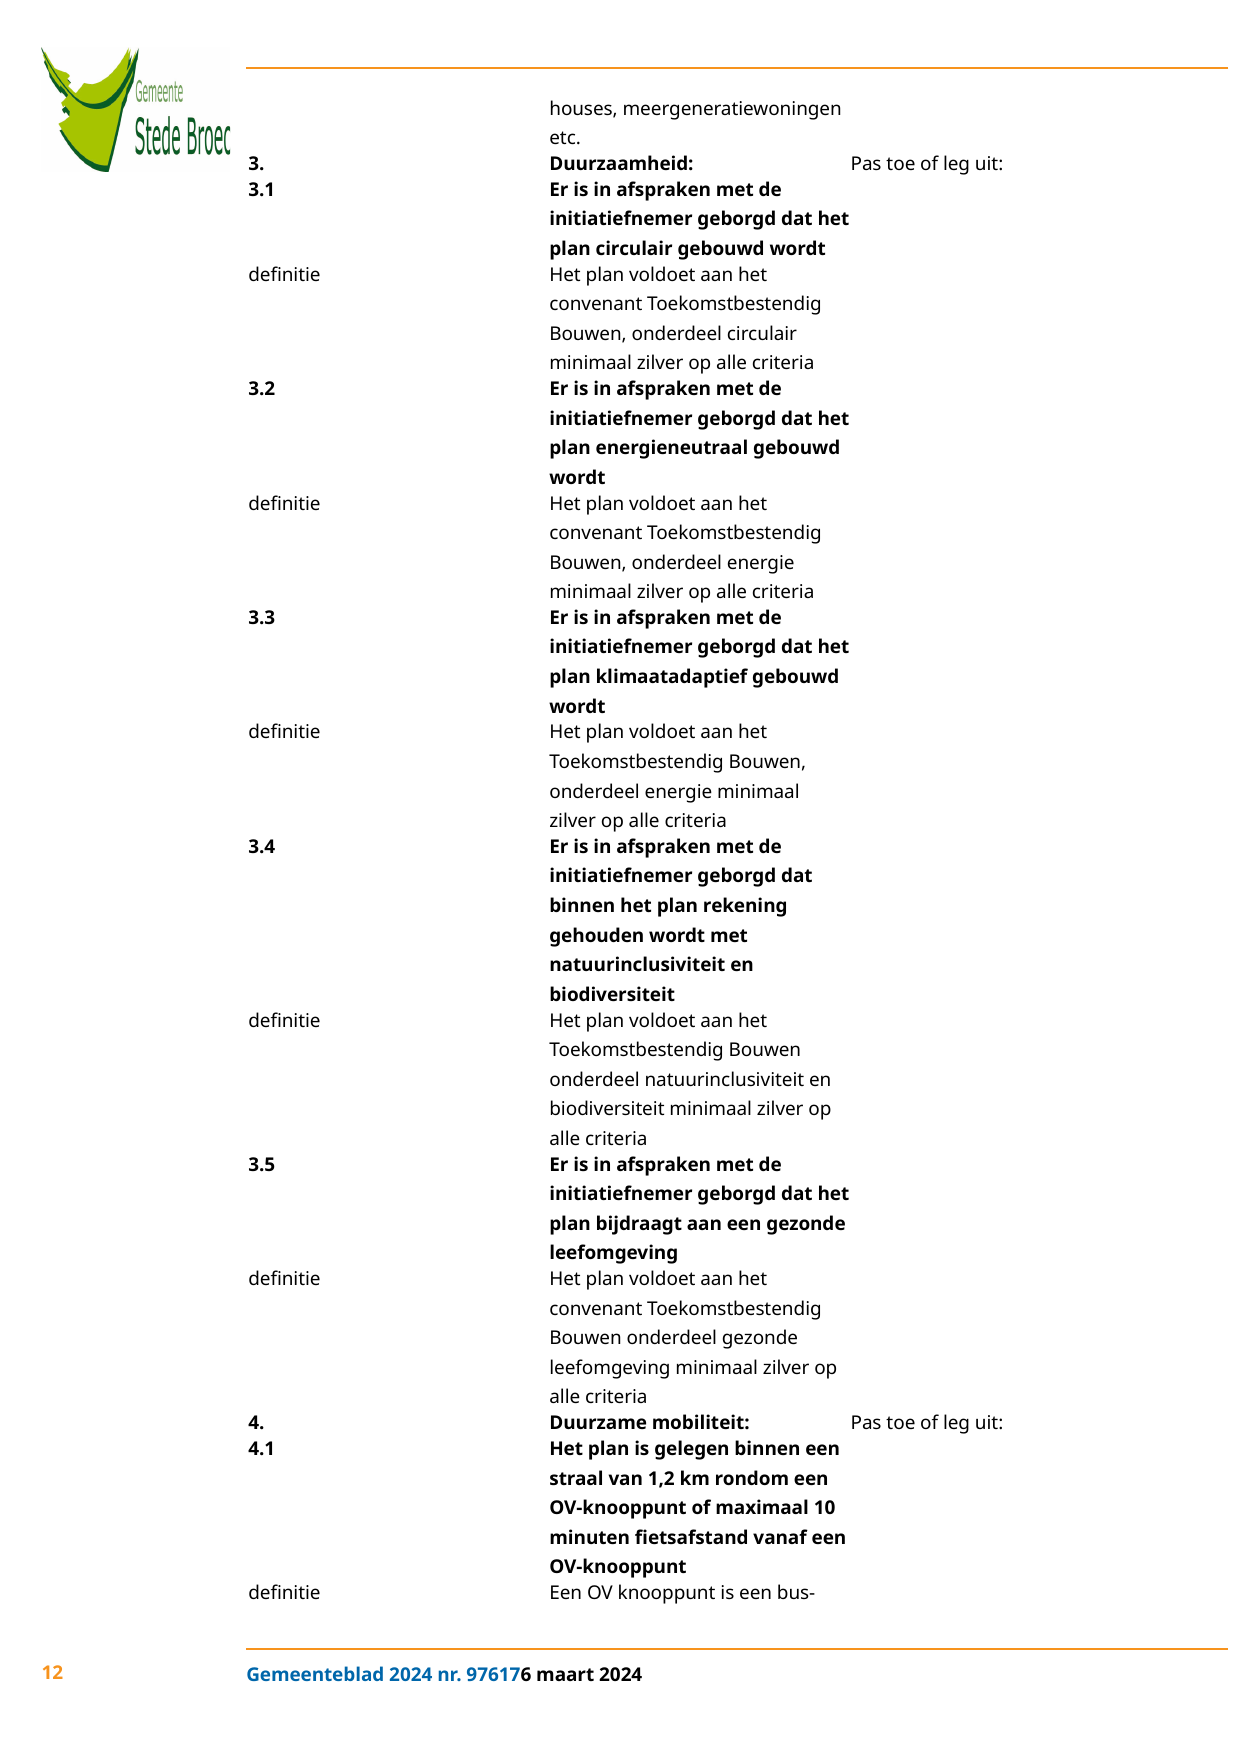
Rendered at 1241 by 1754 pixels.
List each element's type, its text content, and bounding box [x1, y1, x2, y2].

table_cell 4. [248, 1409, 549, 1435]
table_cell 3. [248, 150, 549, 176]
table_cell 3.2 [248, 375, 549, 490]
table_cell Pas toe of leg uit: [850, 150, 1152, 176]
table_cell definitie [248, 490, 549, 604]
table_cell Een OV knooppunt is een bus- [549, 1579, 850, 1605]
table_cell [850, 375, 1152, 604]
table_cell 3.1 [248, 176, 549, 261]
table_cell [850, 1151, 1152, 1409]
table_cell Er is in afspraken met de initiatiefnemer geborgd dat het plan circulair gebouwd wordt [549, 176, 850, 261]
table_cell definitie [248, 261, 549, 375]
table_cell Het plan voldoet aan het convenant Toekomstbestendig Bouwen, onderdeel circulair minimaal zilver op alle criteria [549, 261, 850, 375]
table_cell 3.3 [248, 604, 549, 719]
table_cell [850, 833, 1152, 1151]
table_cell Het plan voldoet aan het Toekomstbestendig Bouwen onderdeel natuurinclusiviteit en biodiversiteit minimaal zilver op alle criteria [549, 1007, 850, 1151]
table_cell [248, 95, 549, 150]
table_cell [850, 604, 1152, 833]
table_cell Er is in afspraken met de initiatiefnemer geborgd dat het plan bijdraagt aan een gezonde leefomgeving [549, 1151, 850, 1265]
table_cell 4.1 [248, 1435, 549, 1579]
table_cell Pas toe of leg uit: [850, 1409, 1152, 1435]
table_cell Duurzaamheid: [549, 150, 850, 176]
table_cell Er is in afspraken met de initiatiefnemer geborgd dat binnen het plan rekening gehouden wordt met natuurinclusiviteit en biodiversiteit [549, 833, 850, 1007]
picture [41, 47, 231, 172]
table_cell Duurzame mobiliteit: [549, 1409, 850, 1435]
table_cell [850, 1435, 1152, 1605]
table_cell definitie [248, 1579, 549, 1605]
table_cell definitie [248, 1007, 549, 1151]
table_cell definitie [248, 719, 549, 833]
table_cell Het plan is gelegen binnen een straal van 1,2 km rondom een OV-knooppunt of maximaal 10 minuten fietsafstand vanaf een OV-knooppunt [549, 1435, 850, 1579]
table_cell Het plan voldoet aan het Toekomstbestendig Bouwen, onderdeel energie minimaal zilver op alle criteria [549, 719, 850, 833]
table_cell Er is in afspraken met de initiatiefnemer geborgd dat het plan energieneutraal gebouwd wordt [549, 375, 850, 490]
table_cell Er is in afspraken met de initiatiefnemer geborgd dat het plan klimaatadaptief gebouwd wordt [549, 604, 850, 719]
table_cell definitie [248, 1265, 549, 1409]
table_cell 3.4 [248, 833, 549, 1007]
table_cell Het plan voldoet aan het convenant Toekomstbestendig Bouwen, onderdeel energie minimaal zilver op alle criteria [549, 490, 850, 604]
table_cell houses, meergeneratiewoningen etc. [549, 95, 850, 150]
table_cell 3.5 [248, 1151, 549, 1265]
table_cell [850, 176, 1152, 375]
table_cell Het plan voldoet aan het convenant Toekomstbestendig Bouwen onderdeel gezonde leefomgeving minimaal zilver op alle criteria [549, 1265, 850, 1409]
table_cell [850, 95, 1152, 150]
